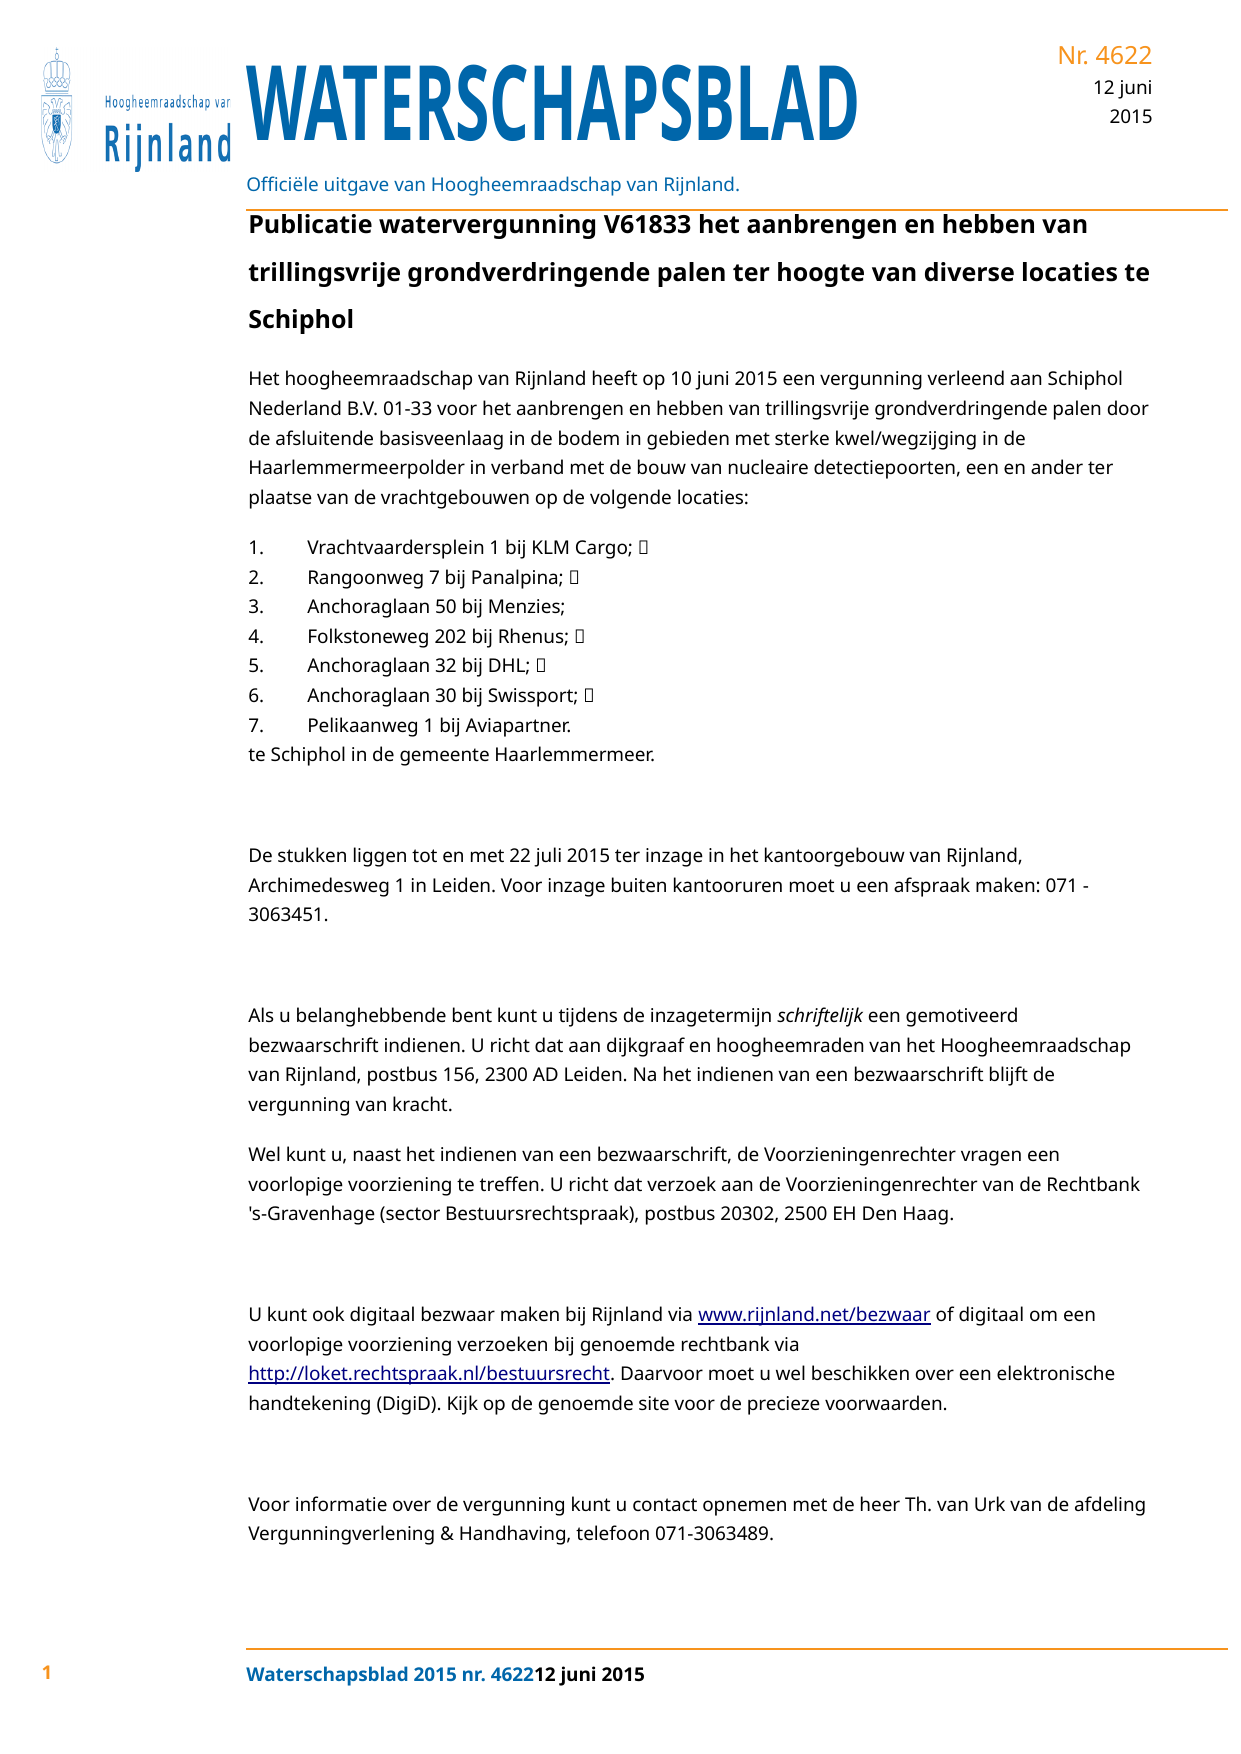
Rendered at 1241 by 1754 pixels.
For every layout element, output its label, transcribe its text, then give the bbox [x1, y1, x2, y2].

list Folkstoneweg 202 bij Rhenus;  [248, 623, 1152, 649]
text Als u belanghebbende bent kunt u tijdens de inzagetermijn schriftelijk een gemotiveerd bezwaarschrift indienen. U richt dat aan dijkgraaf en hoogheemraden van het Hoogheemraadschap van Rijnland, postbus 156, 2300 AD Leiden. Na het indienen van een bezwaarschrift blijft de vergunning van kracht. [248, 1002, 1152, 1117]
text Het hoogheemraadschap van Rijnland heeft op 10 juni 2015 een vergunning verleend aan Schiphol Nederland B.V. 01-33 voor het aanbrengen en hebben van trillingsvrije grondverdringende palen door de afsluitende basisveenlaag in de bodem in gebieden met sterke kwel/wegzijging in de Haarlemmermeerpolder in verband met de bouw van nucleaire detectiepoorten, een en ander ter plaatse van de vrachtgebouwen op de volgende locaties: [248, 366, 1152, 509]
text Publicatie watervergunning V61833 het aanbrengen en hebben van trillingsvrije grondverdringende palen ter hoogte van diverse locaties te Schiphol [248, 211, 1152, 336]
list Anchoraglaan 30 bij Swissport;  [248, 682, 1152, 708]
picture [41, 47, 231, 172]
text U kunt ook digitaal bezwaar maken bij Rijnland via www.rijnland.net/bezwaar of digitaal om een voorlopige voorziening verzoeken bij genoemde rechtbank via http://loket.rechtspraak.nl/bestuursrecht. Daarvoor moet u wel beschikken over een elektronische handtekening (DigiD). Kijk op de genoemde site voor de precieze voorwaarden. [248, 1301, 1152, 1416]
list Anchoraglaan 50 bij Menzies; [248, 593, 1152, 619]
text te Schiphol in de gemeente Haarlemmermeer. [248, 741, 1152, 767]
list Vrachtvaardersplein 1 bij KLM Cargo;  [248, 534, 1152, 560]
text De stukken liggen tot en met 22 juli 2015 ter inzage in het kantoorgebouw van Rijnland, Archimedesweg 1 in Leiden. Voor inzage buiten kantooruren moet u een afspraak maken: 071 - 3063451. [248, 842, 1152, 927]
list Anchoraglaan 32 bij DHL;  [248, 653, 1152, 678]
text Voor informatie over de vergunning kunt u contact opnemen met de heer Th. van Urk van de afdeling Vergunningverlening & Handhaving, telefoon 071-3063489. [248, 1491, 1152, 1546]
text Wel kunt u, naast het indienen van een bezwaarschrift, de Voorzieningenrechter vragen een voorlopige voorziening te treffen. U richt dat verzoek aan de Voorzieningenrechter van de Rechtbank 's-Gravenhage (sector Bestuursrechtspraak), postbus 20302, 2500 EH Den Haag. [248, 1141, 1152, 1226]
list Pelikaanweg 1 bij Aviapartner. [248, 712, 1152, 737]
list Rangoonweg 7 bij Panalpina;  [248, 564, 1152, 589]
